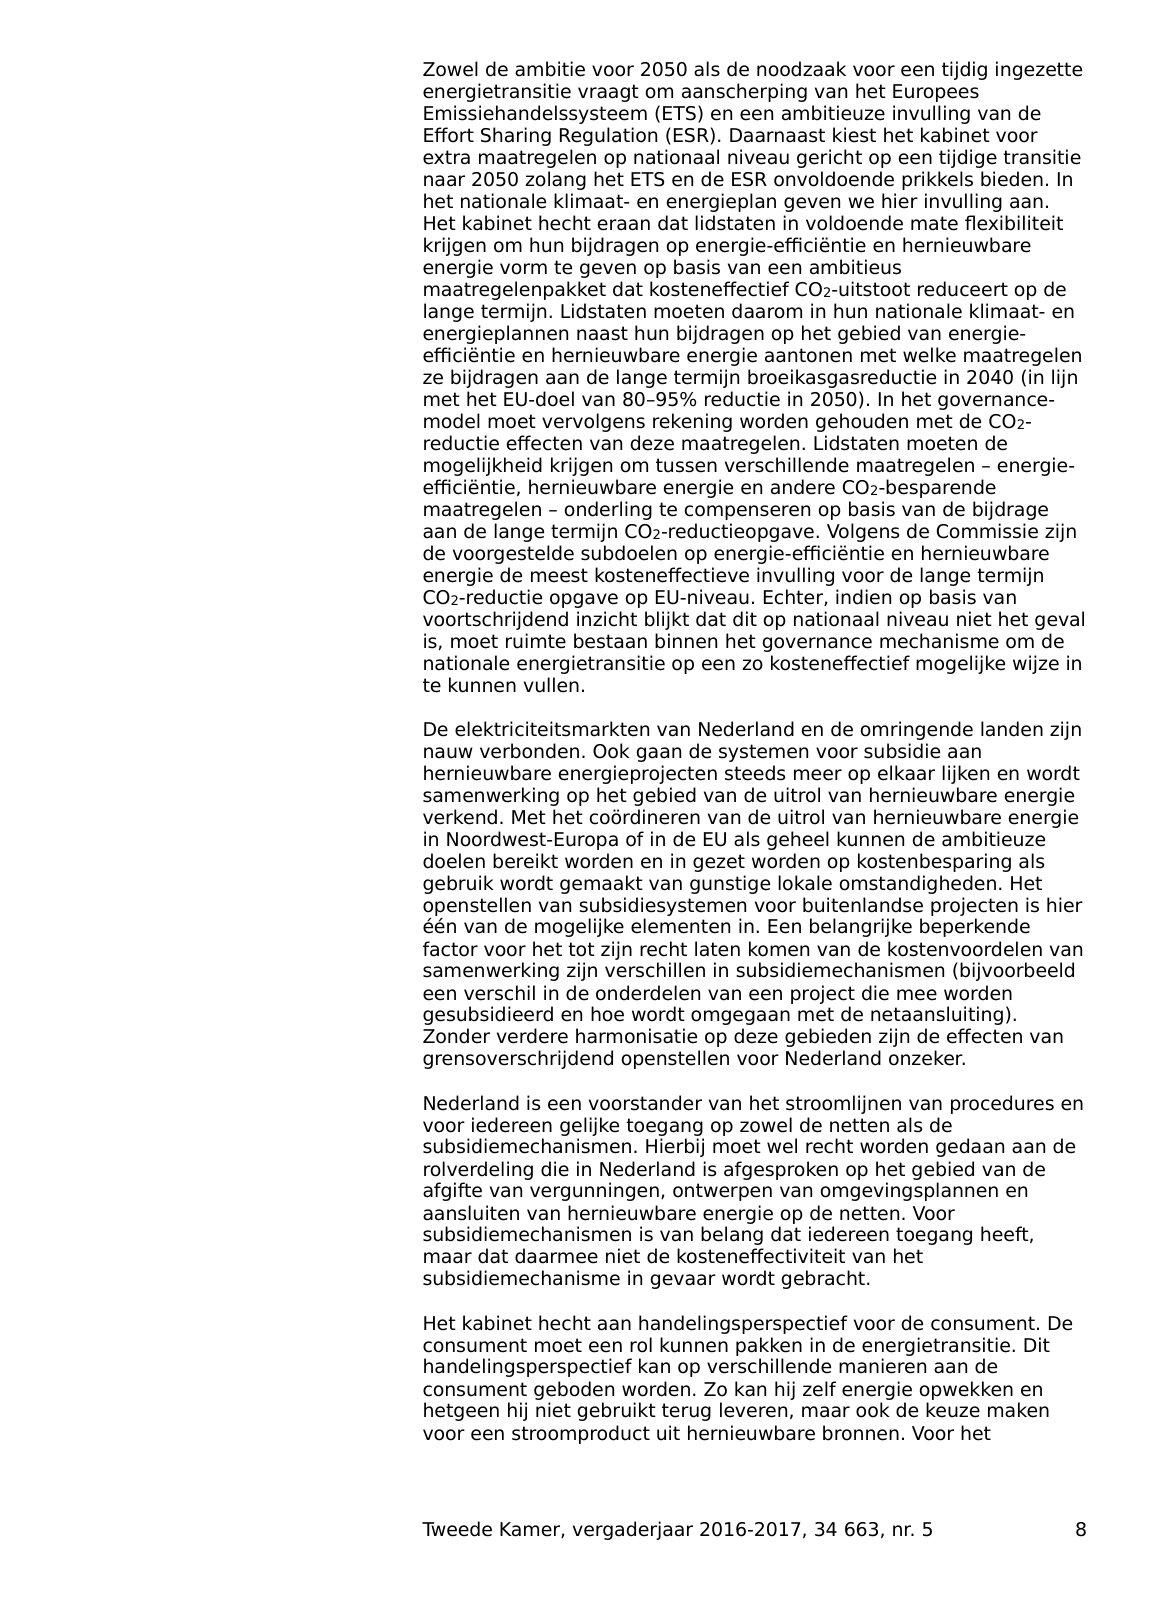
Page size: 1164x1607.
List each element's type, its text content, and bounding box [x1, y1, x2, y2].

text Het kabinet hecht aan handelingsperspectief voor de consument. De consument moet een rol kunnen pakken in de energietransitie. Dit handelingsperspectief kan op verschillende manieren aan de consument geboden worden. Zo kan hij zelf energie opwekken en hetgeen hij niet gebruikt terug leveren, maar ook de keuze maken voor een stroomproduct uit hernieuwbare bronnen. Voor het [422, 1312, 1087, 1444]
text Zowel de ambitie voor 2050 als de noodzaak voor een tijdig ingezette energietransitie vraagt om aanscherping van het Europees Emissiehandelssysteem (ETS) en een ambitieuze invulling van de Effort Sharing Regulation (ESR). Daarnaast kiest het kabinet voor extra maatregelen op nationaal niveau gericht op een tijdige transitie naar 2050 zolang het ETS en de ESR onvoldoende prikkels bieden. In het nationale klimaat- en energieplan geven we hier invulling aan. Het kabinet hecht eraan dat lidstaten in voldoende mate flexibiliteit krijgen om hun bijdragen op energie-efficiëntie en hernieuwbare energie vorm te geven op basis van een ambitieus maatregelenpakket dat kosteneffectief CO2-uitstoot reduceert op de lange termijn. Lidstaten moeten daarom in hun nationale klimaat- en energieplannen naast hun bijdragen op het gebied van energie-efficiëntie en hernieuwbare energie aantonen met welke maatregelen ze bijdragen aan de lange termijn broeikasgasreductie in 2040 (in lijn met het EU-doel van 80–95% reductie in 2050). In het governance-model moet vervolgens rekening worden gehouden met de CO2-reductie effecten van deze maatregelen. Lidstaten moeten de mogelijkheid krijgen om tussen verschillende maatregelen – energie-efficiëntie, hernieuwbare energie en andere CO2-besparende maatregelen – onderling te compenseren op basis van de bijdrage aan de lange termijn CO2-reductieopgave. Volgens de Commissie zijn de voorgestelde subdoelen op energie-efficiëntie en hernieuwbare energie de meest kosteneffectieve invulling voor de lange termijn CO2-reductie opgave op EU-niveau. Echter, indien op basis van voortschrijdend inzicht blijkt dat dit op nationaal niveau niet het geval is, moet ruimte bestaan binnen het governance mechanisme om de nationale energietransitie op een zo kosteneffectief mogelijke wijze in te kunnen vullen. [422, 59, 1087, 696]
text Nederland is een voorstander van het stroomlijnen van procedures en voor iedereen gelijke toegang op zowel de netten als de subsidiemechanismen. Hierbij moet wel recht worden gedaan aan de rolverdeling die in Nederland is afgesproken op het gebied van de afgifte van vergunningen, ontwerpen van omgevingsplannen en aansluiten van hernieuwbare energie op de netten. Voor subsidiemechanismen is van belang dat iedereen toegang heeft, maar dat daarmee niet de kosteneffectiviteit van het subsidiemechanisme in gevaar wordt gebracht. [422, 1092, 1087, 1290]
text De elektriciteitsmarkten van Nederland en de omringende landen zijn nauw verbonden. Ook gaan de systemen voor subsidie aan hernieuwbare energieprojecten steeds meer op elkaar lijken en wordt samenwerking op het gebied van de uitrol van hernieuwbare energie verkend. Met het coördineren van de uitrol van hernieuwbare energie in Noordwest-Europa of in de EU als geheel kunnen de ambitieuze doelen bereikt worden en in gezet worden op kostenbesparing als gebruik wordt gemaakt van gunstige lokale omstandigheden. Het openstellen van subsidiesystemen voor buitenlandse projecten is hier één van de mogelijke elementen in. Een belangrijke beperkende factor voor het tot zijn recht laten komen van de kostenvoordelen van samenwerking zijn verschillen in subsidiemechanismen (bijvoorbeeld een verschil in de onderdelen van een project die mee worden gesubsidieerd en hoe wordt omgegaan met de netaansluiting). Zonder verdere harmonisatie op deze gebieden zijn de effecten van grensoverschrijdend openstellen voor Nederland onzeker. [422, 719, 1087, 1070]
